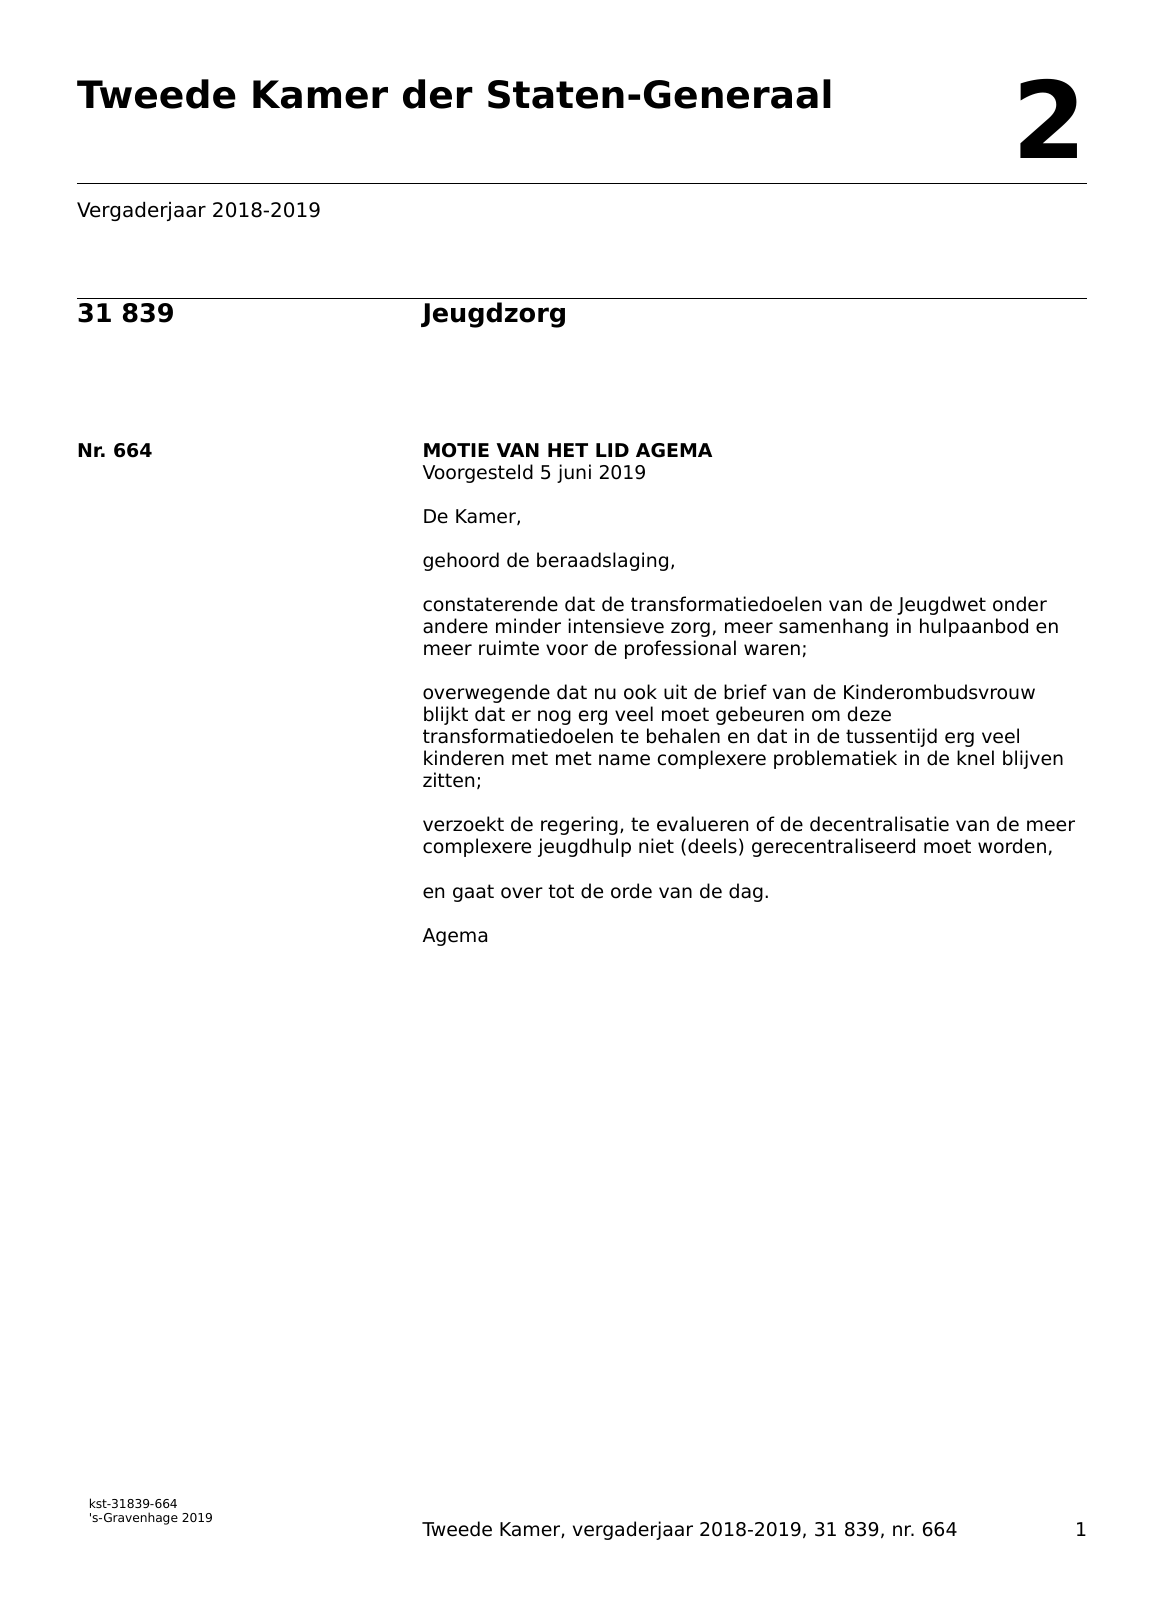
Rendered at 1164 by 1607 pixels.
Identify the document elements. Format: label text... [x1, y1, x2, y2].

text verzoekt de regering, te evalueren of de decentralisatie van de meer complexere jeugdhulp niet (deels) gerecentraliseerd moet worden, [422, 814, 1087, 858]
text overwegende dat nu ook uit de brief van de Kinderombudsvrouw blijkt dat er nog erg veel moet gebeuren om deze transformatiedoelen te behalen en dat in de tussentijd erg veel kinderen met met name complexere problematiek in de knel blijven zitten; [422, 682, 1087, 792]
table_header 2 [886, 59, 1087, 183]
subtitle 31 839 Jeugdzorg [77, 299, 1087, 329]
text constaterende dat de transformatiedoelen van de Jeugdwet onder andere minder intensieve zorg, meer samenhang in hulpaanbod en meer ruimte voor de professional waren; [422, 594, 1087, 660]
text Voorgesteld 5 juni 2019 [422, 462, 1087, 484]
subtitle Nr. 664 MOTIE VAN HET LID AGEMA [77, 440, 1087, 462]
table_cell Vergaderjaar 2018-2019 [77, 184, 1087, 298]
text en gaat over tot de orde van de dag. [422, 881, 1087, 902]
text De Kamer, [422, 506, 1087, 528]
text 's-Gravenhage 2019 [88, 1511, 323, 1525]
text gehoord de beraadslaging, [422, 550, 1087, 572]
text kst-31839-664 [88, 1497, 323, 1511]
text Agema [422, 925, 1087, 947]
table_header Tweede Kamer der Staten-Generaal [77, 59, 886, 183]
